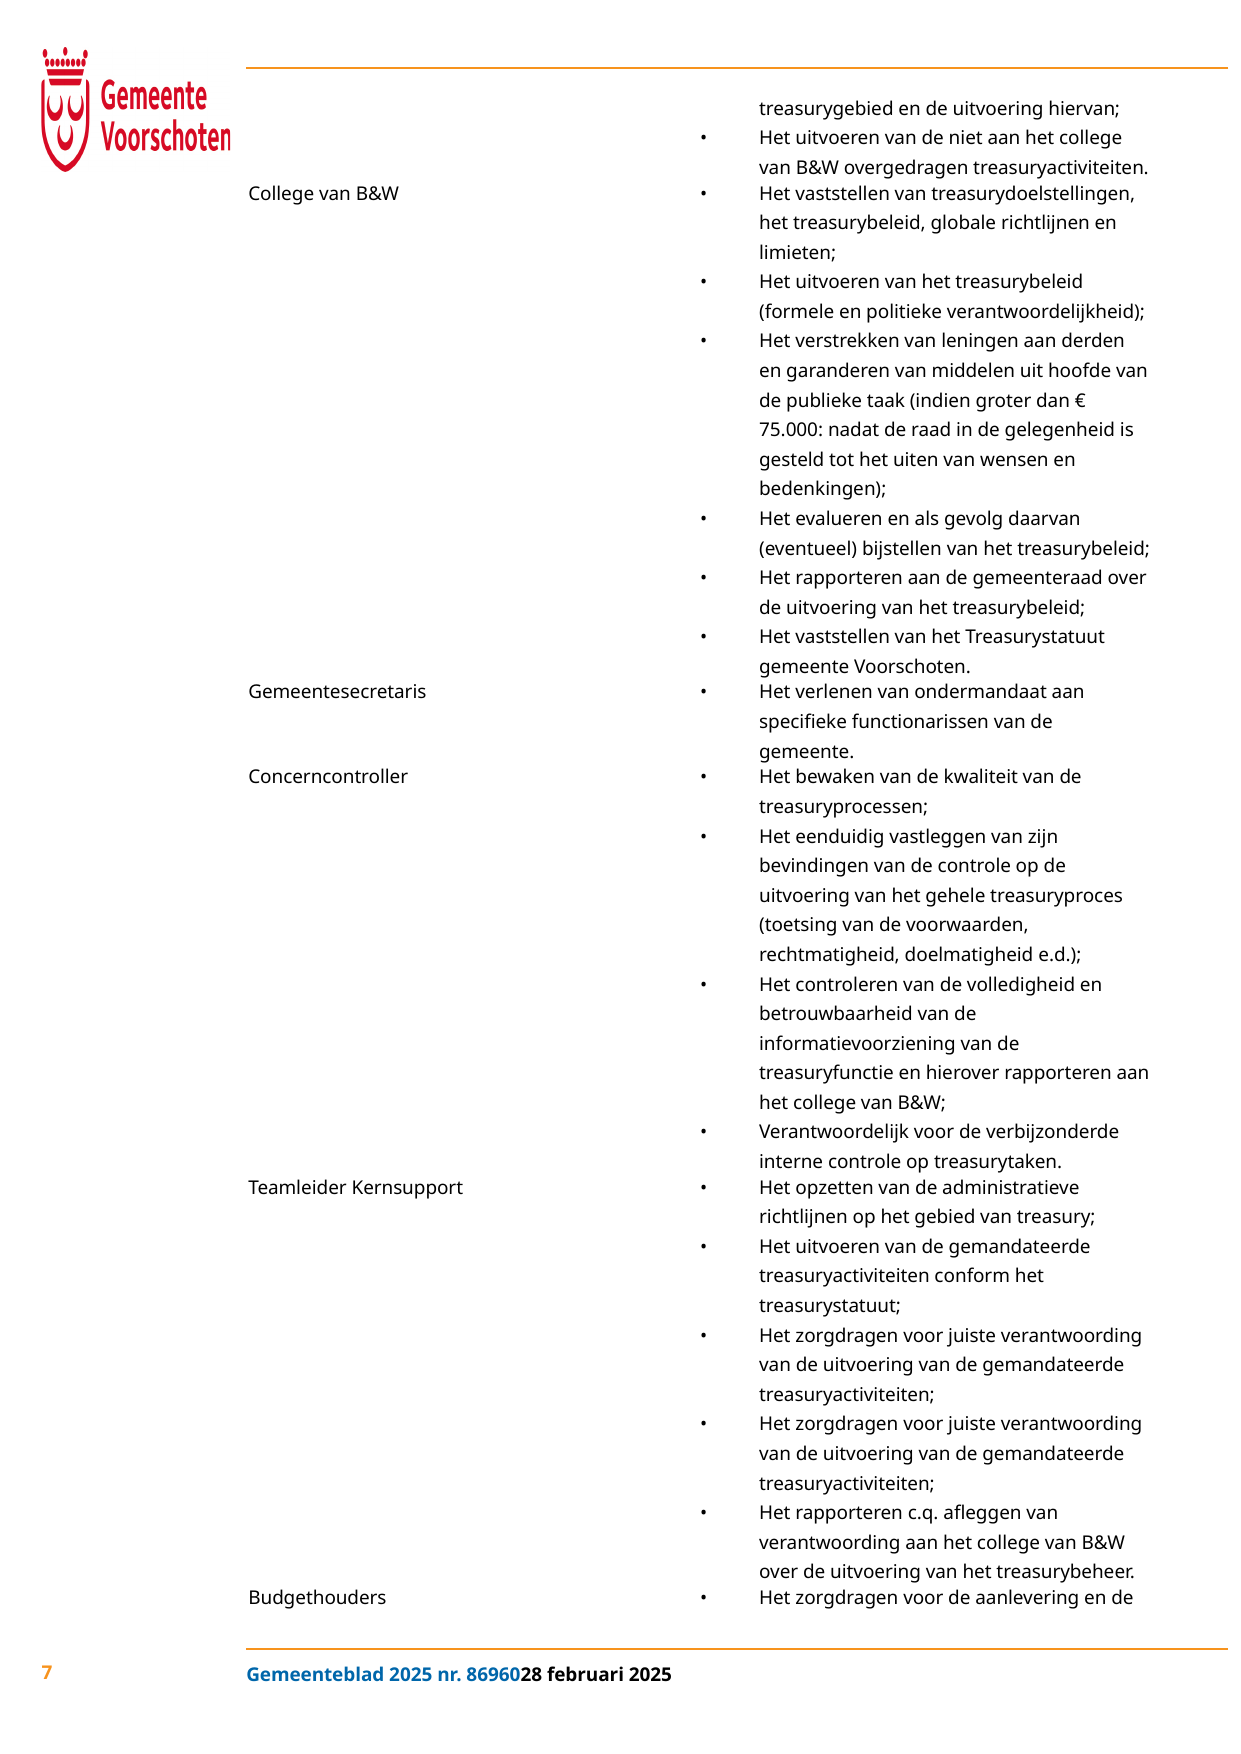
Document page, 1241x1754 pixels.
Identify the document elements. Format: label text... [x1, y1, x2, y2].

table_cell Het opzetten van de administratieve richtlijnen op het gebied van treasury; Het uitvoeren van de gemandateerde treasuryactiviteiten conform het treasurystatuut; Het zorgdragen voor juiste verantwoording van de uitvoering van de gemandateerde treasuryactiviteiten; Het zorgdragen voor juiste verantwoording van de uitvoering van de gemandateerde treasuryactiviteiten; Het rapporteren c.q. afleggen van verantwoording aan het college van B&W over de uitvoering van het treasurybeheer. [700, 1174, 1152, 1584]
table_cell Teamleider Kernsupport [248, 1174, 700, 1584]
table_cell treasurygebied en de uitvoering hiervan; Het uitvoeren van de niet aan het college van B&W overgedragen treasuryactiviteiten. [700, 95, 1152, 180]
table_cell Het zorgdragen voor de aanlevering en de [700, 1584, 1152, 1610]
table_cell Het vaststellen van treasurydoelstellingen, het treasurybeleid, globale richtlijnen en limieten; Het uitvoeren van het treasurybeleid (formele en politieke verantwoordelijkheid); Het verstrekken van leningen aan derden en garanderen van middelen uit hoofde van de publieke taak (indien groter dan € 75.000: nadat de raad in de gelegenheid is gesteld tot het uiten van wensen en bedenkingen); Het evalueren en als gevolg daarvan (eventueel) bijstellen van het treasurybeleid; Het rapporteren aan de gemeenteraad over de uitvoering van het treasurybeleid; Het vaststellen van het Treasurystatuut gemeente Voorschoten. [700, 180, 1152, 679]
picture [41, 47, 231, 172]
table_cell Budgethouders [248, 1584, 700, 1610]
table_cell Het verlenen van ondermandaat aan specifieke functionarissen van de gemeente. [700, 679, 1152, 764]
table_cell [248, 95, 700, 180]
table_cell College van B&W [248, 180, 700, 679]
table_cell Gemeentesecretaris [248, 679, 700, 764]
table_cell Het bewaken van de kwaliteit van de treasuryprocessen; Het eenduidig vastleggen van zijn bevindingen van de controle op de uitvoering van het gehele treasuryproces (toetsing van de voorwaarden, rechtmatigheid, doelmatigheid e.d.); Het controleren van de volledigheid en betrouwbaarheid van de informatievoorziening van de treasuryfunctie en hierover rapporteren aan het college van B&W; Verantwoordelijk voor de verbijzonderde interne controle op treasurytaken. [700, 764, 1152, 1174]
table_cell Concerncontroller [248, 764, 700, 1174]
